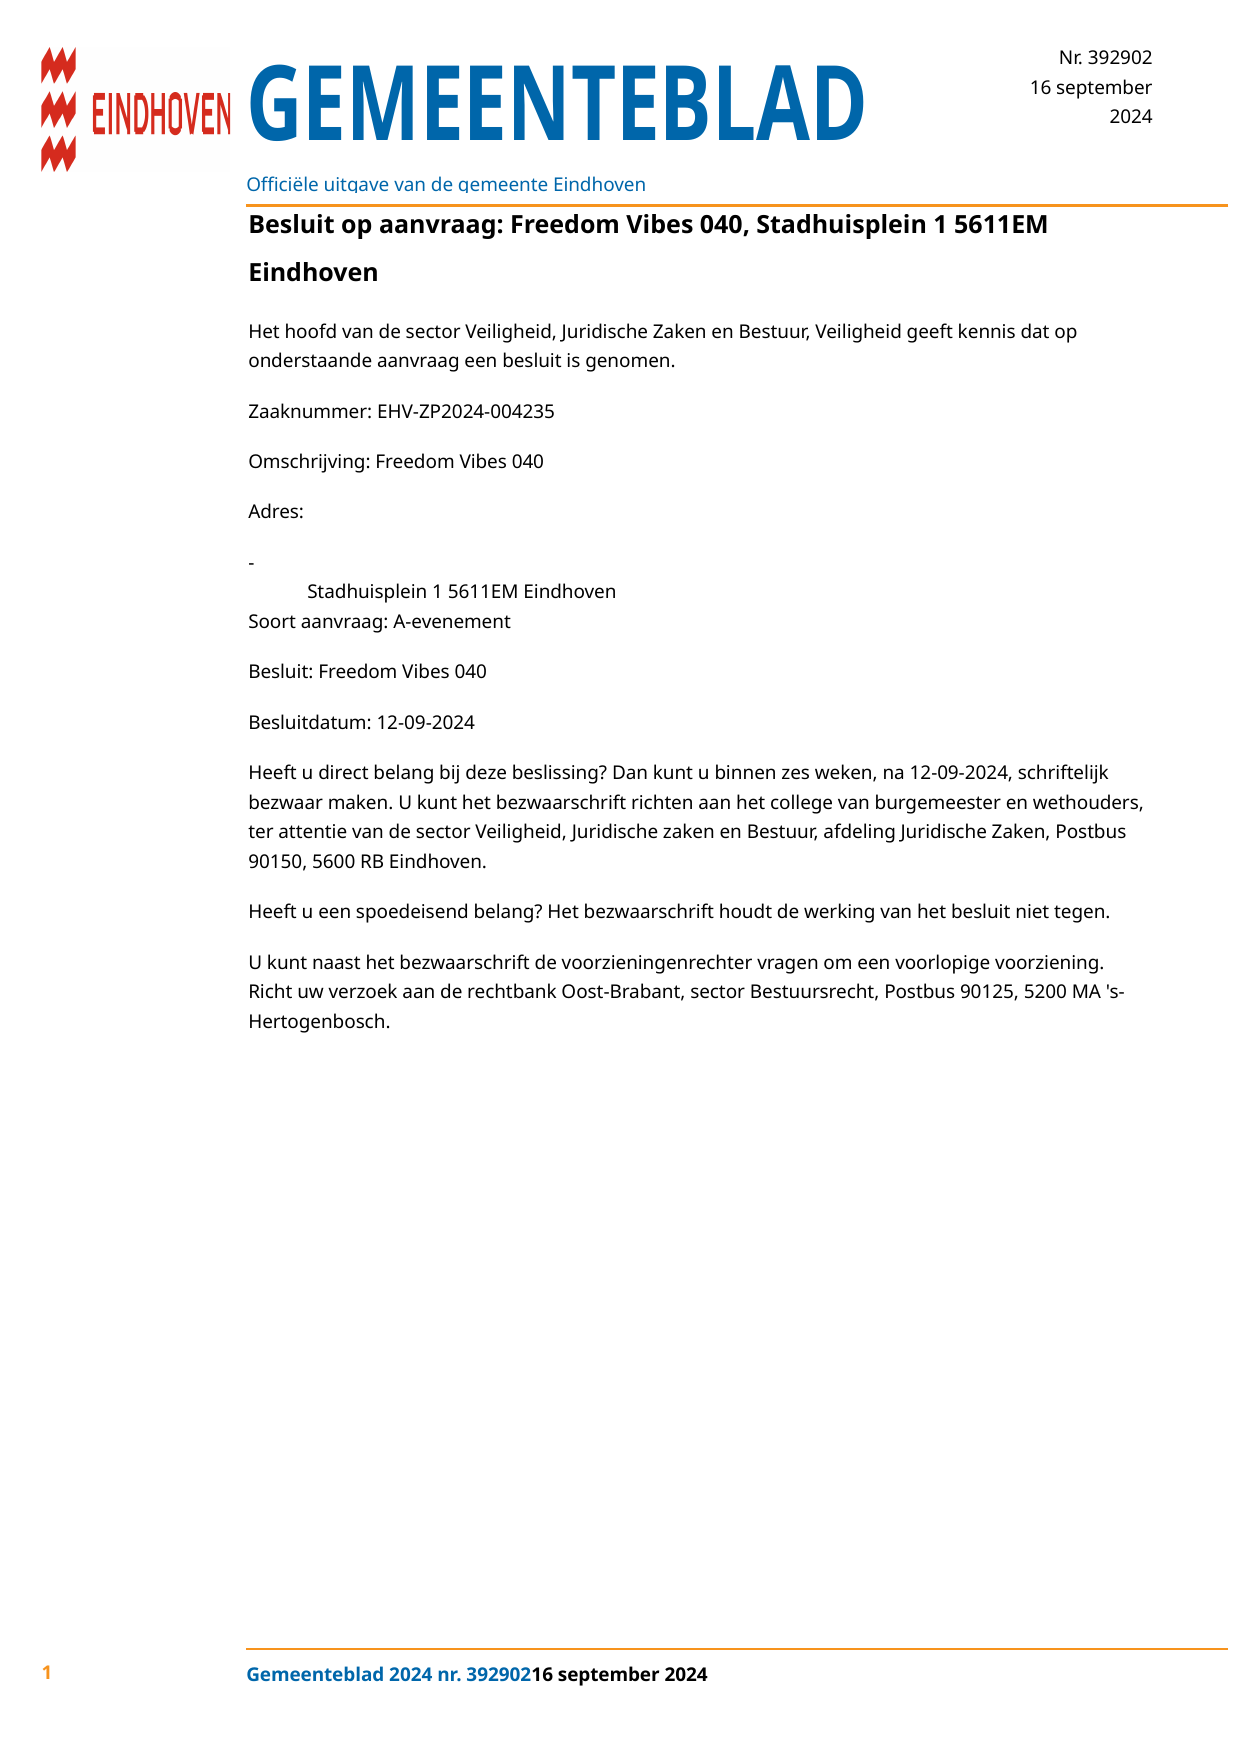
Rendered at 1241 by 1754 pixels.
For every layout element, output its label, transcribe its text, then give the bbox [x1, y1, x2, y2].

text Besluit op aanvraag: Freedom Vibes 040, Stadhuisplein 1 5611EM Eindhoven [248, 207, 1152, 288]
text Het hoofd van de sector Veiligheid, Juridische Zaken en Bestuur, Veiligheid geeft kennis dat op onderstaande aanvraag een besluit is genomen. [248, 318, 1152, 373]
text Adres: [248, 499, 1152, 524]
picture [41, 47, 231, 172]
text Besluit: Freedom Vibes 040 [248, 659, 1152, 684]
text Besluitdatum: 12-09-2024 [248, 709, 1152, 735]
text Soort aanvraag: A-evenement [248, 608, 1152, 634]
text U kunt naast het bezwaarschrift de voorzieningenrechter vragen om een voorlopige voorziening. Richt uw verzoek aan de rechtbank Oost-Brabant, sector Bestuursrecht, Postbus 90125, 5200 MA 's-Hertogenbosch. [248, 949, 1152, 1034]
text Heeft u direct belang bij deze beslissing? Dan kunt u binnen zes weken, na 12-09-2024, schriftelijk bezwaar maken. U kunt het bezwaarschrift richten aan het college van burgemeester en wethouders, ter attentie van de sector Veiligheid, Juridische zaken en Bestuur, afdeling Juridische Zaken, Postbus 90150, 5600 RB Eindhoven. [248, 759, 1152, 874]
list Stadhuisplein 1 5611EM Eindhoven [248, 579, 1152, 604]
text Zaaknummer: EHV-ZP2024-004235 [248, 398, 1152, 424]
text Heeft u een spoedeisend belang? Het bezwaarschrift houdt de werking van het besluit niet tegen. [248, 899, 1152, 924]
text Omschrijving: Freedom Vibes 040 [248, 448, 1152, 474]
